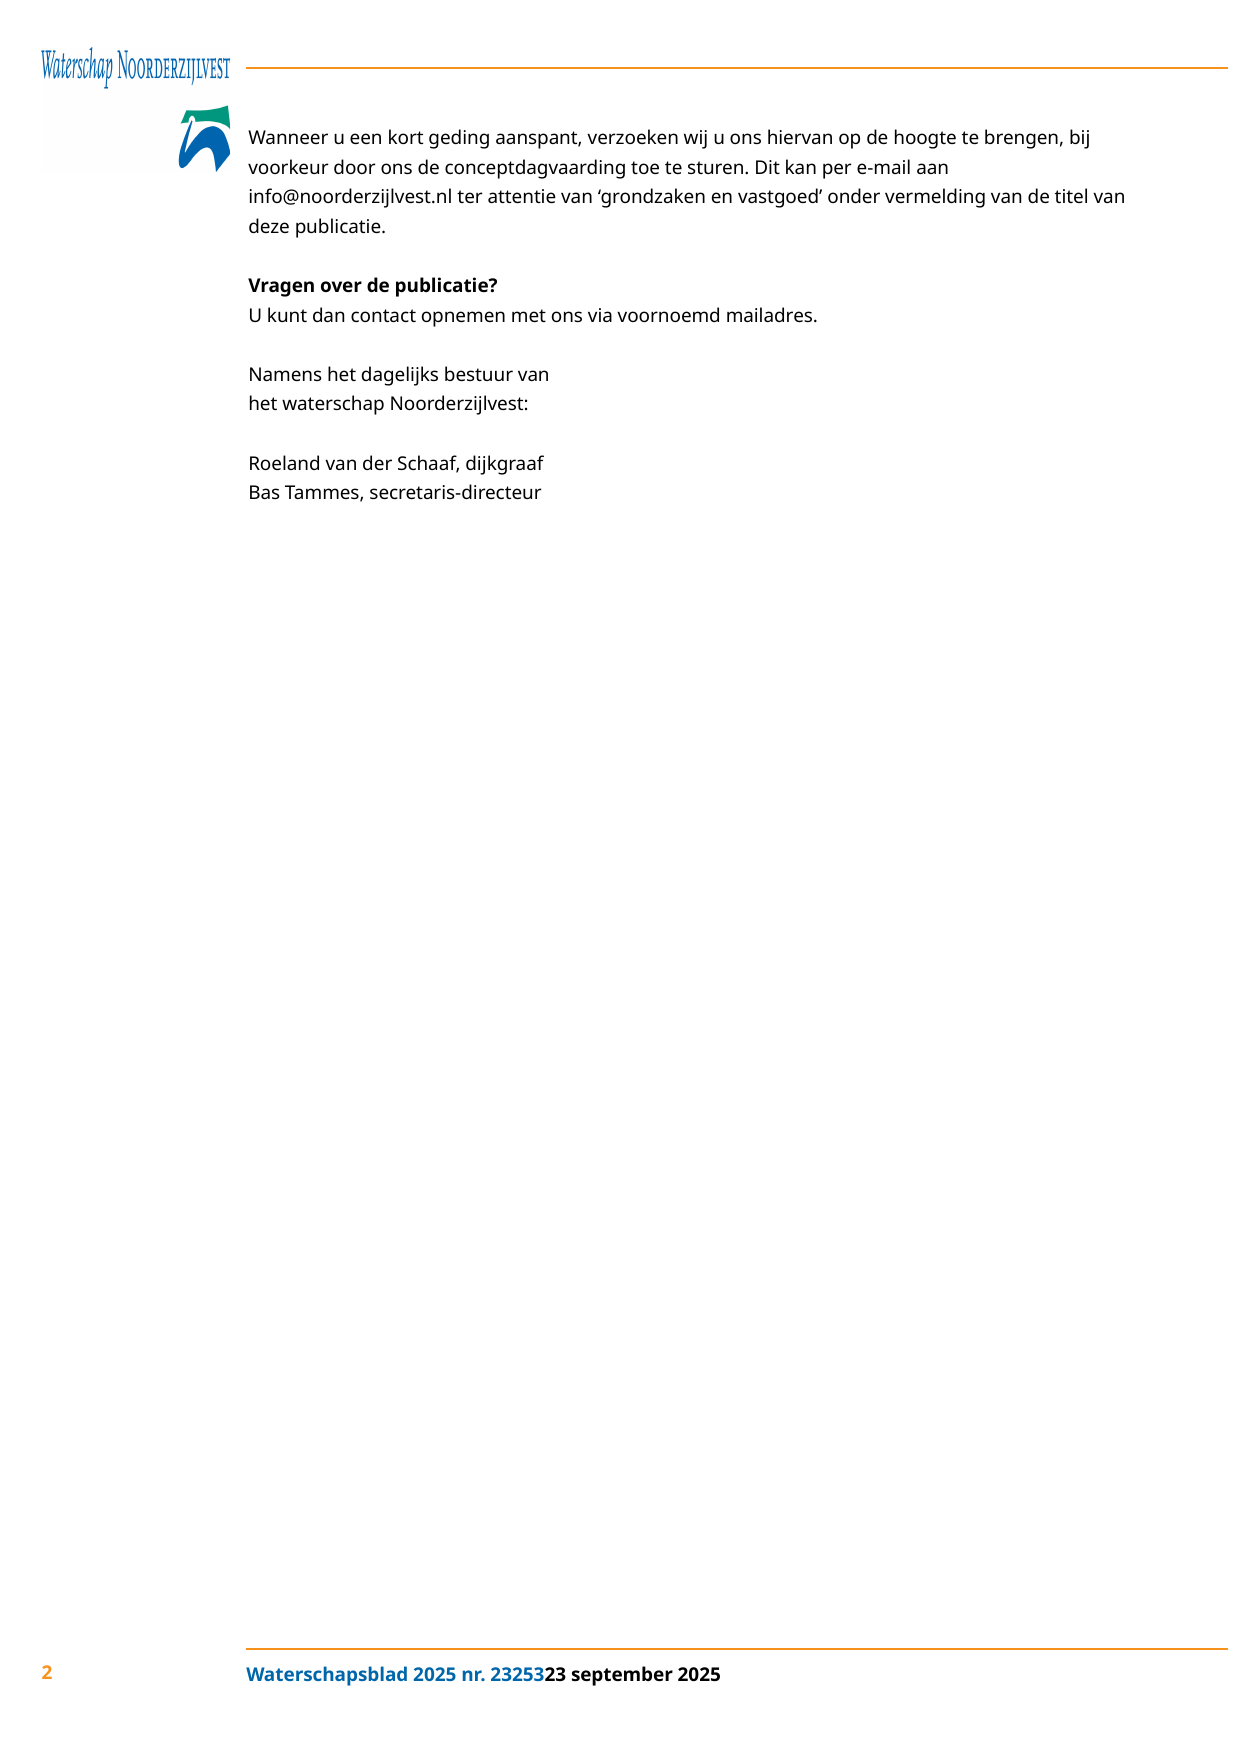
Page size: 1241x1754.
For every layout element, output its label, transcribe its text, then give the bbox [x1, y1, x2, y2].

text Bas Tammes, secretaris-directeur [248, 479, 1152, 505]
text Vragen over de publicatie? [248, 272, 1152, 298]
text Roeland van der Schaaf, dijkgraaf [248, 450, 1152, 476]
text het waterschap Noorderzijlvest: [248, 391, 1152, 416]
text Namens het dagelijks bestuur van [248, 361, 1152, 387]
text Wanneer u een kort geding aanspant, verzoeken wij u ons hiervan op de hoogte te brengen, bij voorkeur door ons de conceptdagvaarding toe te sturen. Dit kan per e-mail aan info@noorderzijlvest.nl ter attentie van ‘grondzaken en vastgoed’ onder vermelding van de titel van deze publicatie. [248, 124, 1152, 239]
text U kunt dan contact opnemen met ons via voornoemd mailadres. [248, 302, 1152, 328]
picture [41, 47, 231, 172]
